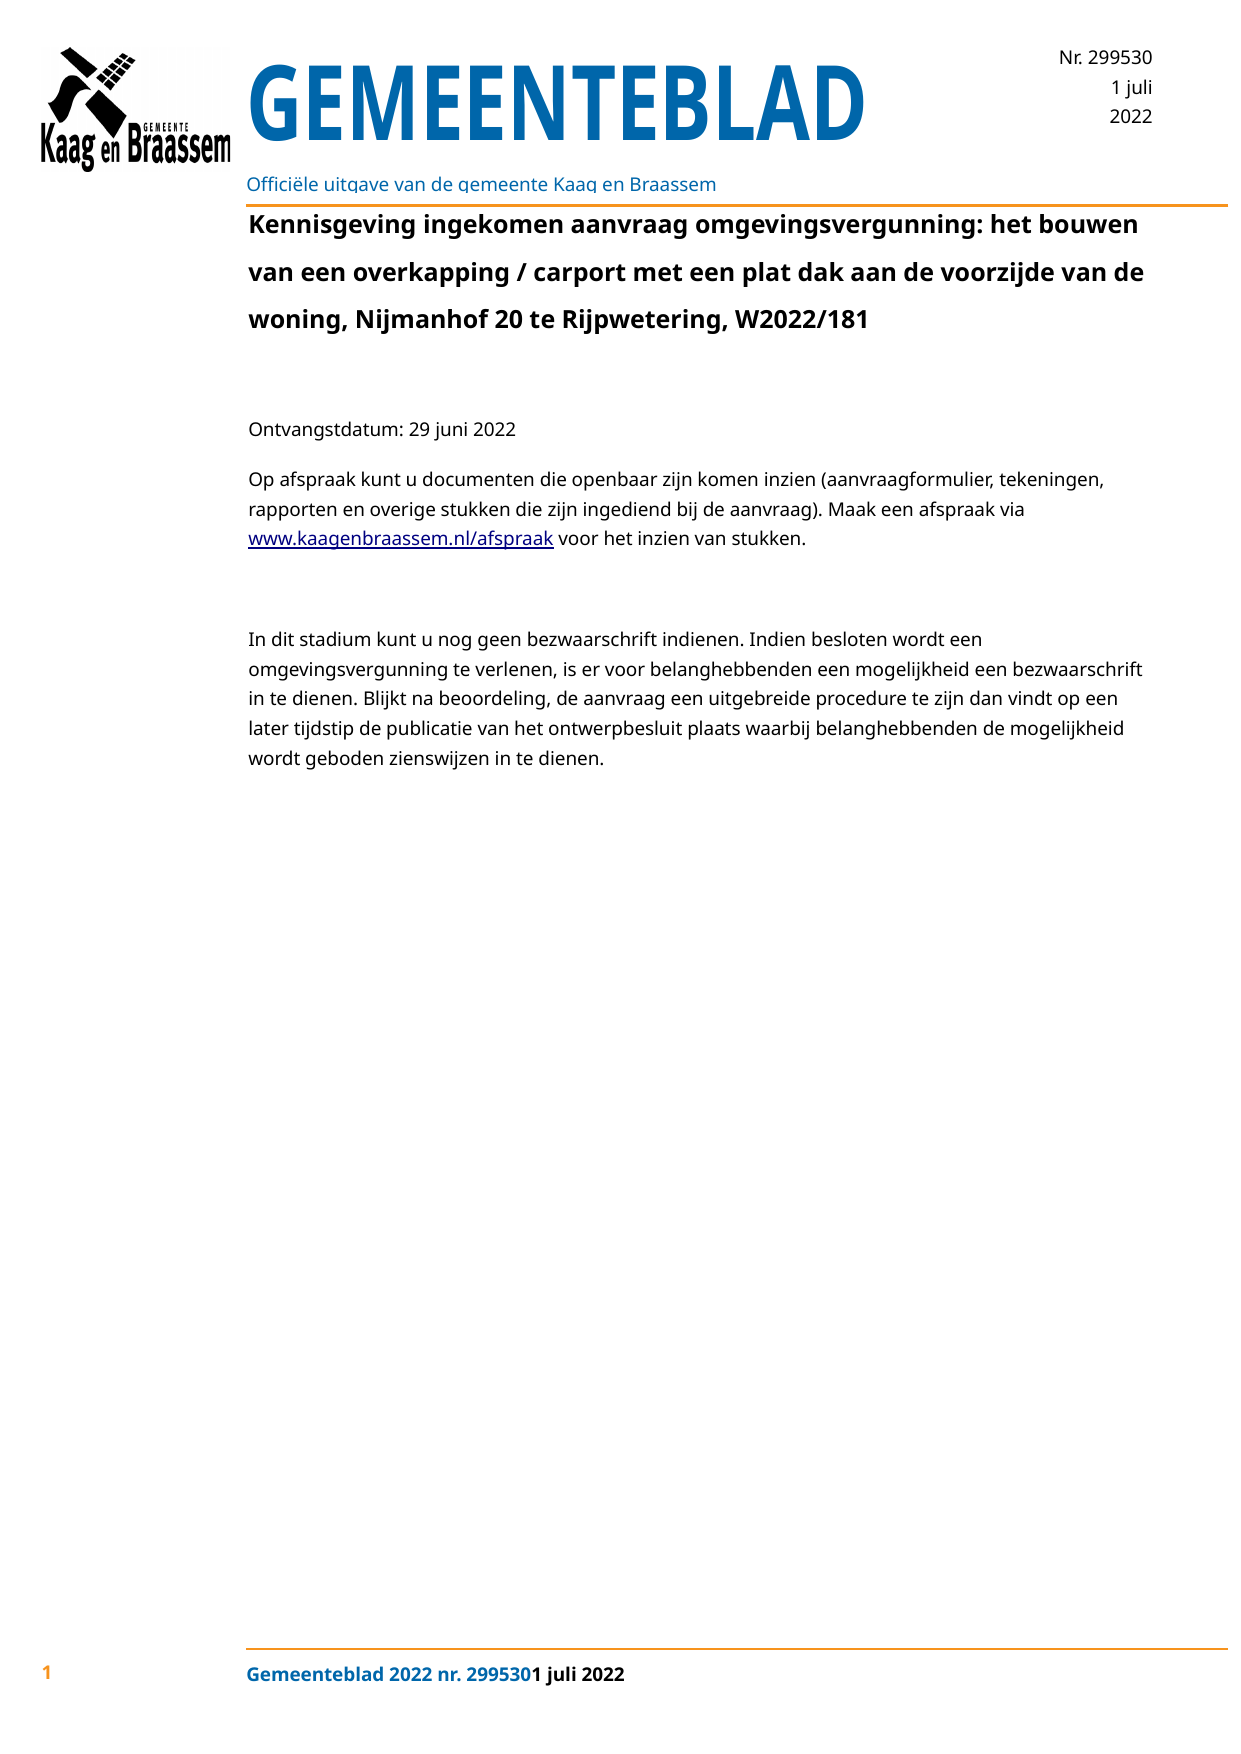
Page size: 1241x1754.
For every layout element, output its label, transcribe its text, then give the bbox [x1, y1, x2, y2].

picture [41, 47, 231, 172]
text Ontvangstdatum: 29 juni 2022 [248, 416, 1152, 442]
text In dit stadium kunt u nog geen bezwaarschrift indienen. Indien besloten wordt een omgevingsvergunning te verlenen, is er voor belanghebbenden een mogelijkheid een bezwaarschrift in te dienen. Blijkt na beoordeling, de aanvraag een uitgebreide procedure te zijn dan vindt op een later tijdstip de publicatie van het ontwerpbesluit plaats waarbij belanghebbenden de mogelijkheid wordt geboden zienswijzen in te dienen. [248, 626, 1152, 770]
text Op afspraak kunt u documenten die openbaar zijn komen inzien (aanvraagformulier, tekeningen, rapporten en overige stukken die zijn ingediend bij de aanvraag). Maak een afspraak via www.kaagenbraassem.nl/afspraak voor het inzien van stukken. [248, 466, 1152, 551]
text Kennisgeving ingekomen aanvraag omgevingsvergunning: het bouwen van een overkapping / carport met een plat dak aan de voorzijde van de woning, Nijmanhof 20 te Rijpwetering, W2022/181 [248, 207, 1152, 336]
